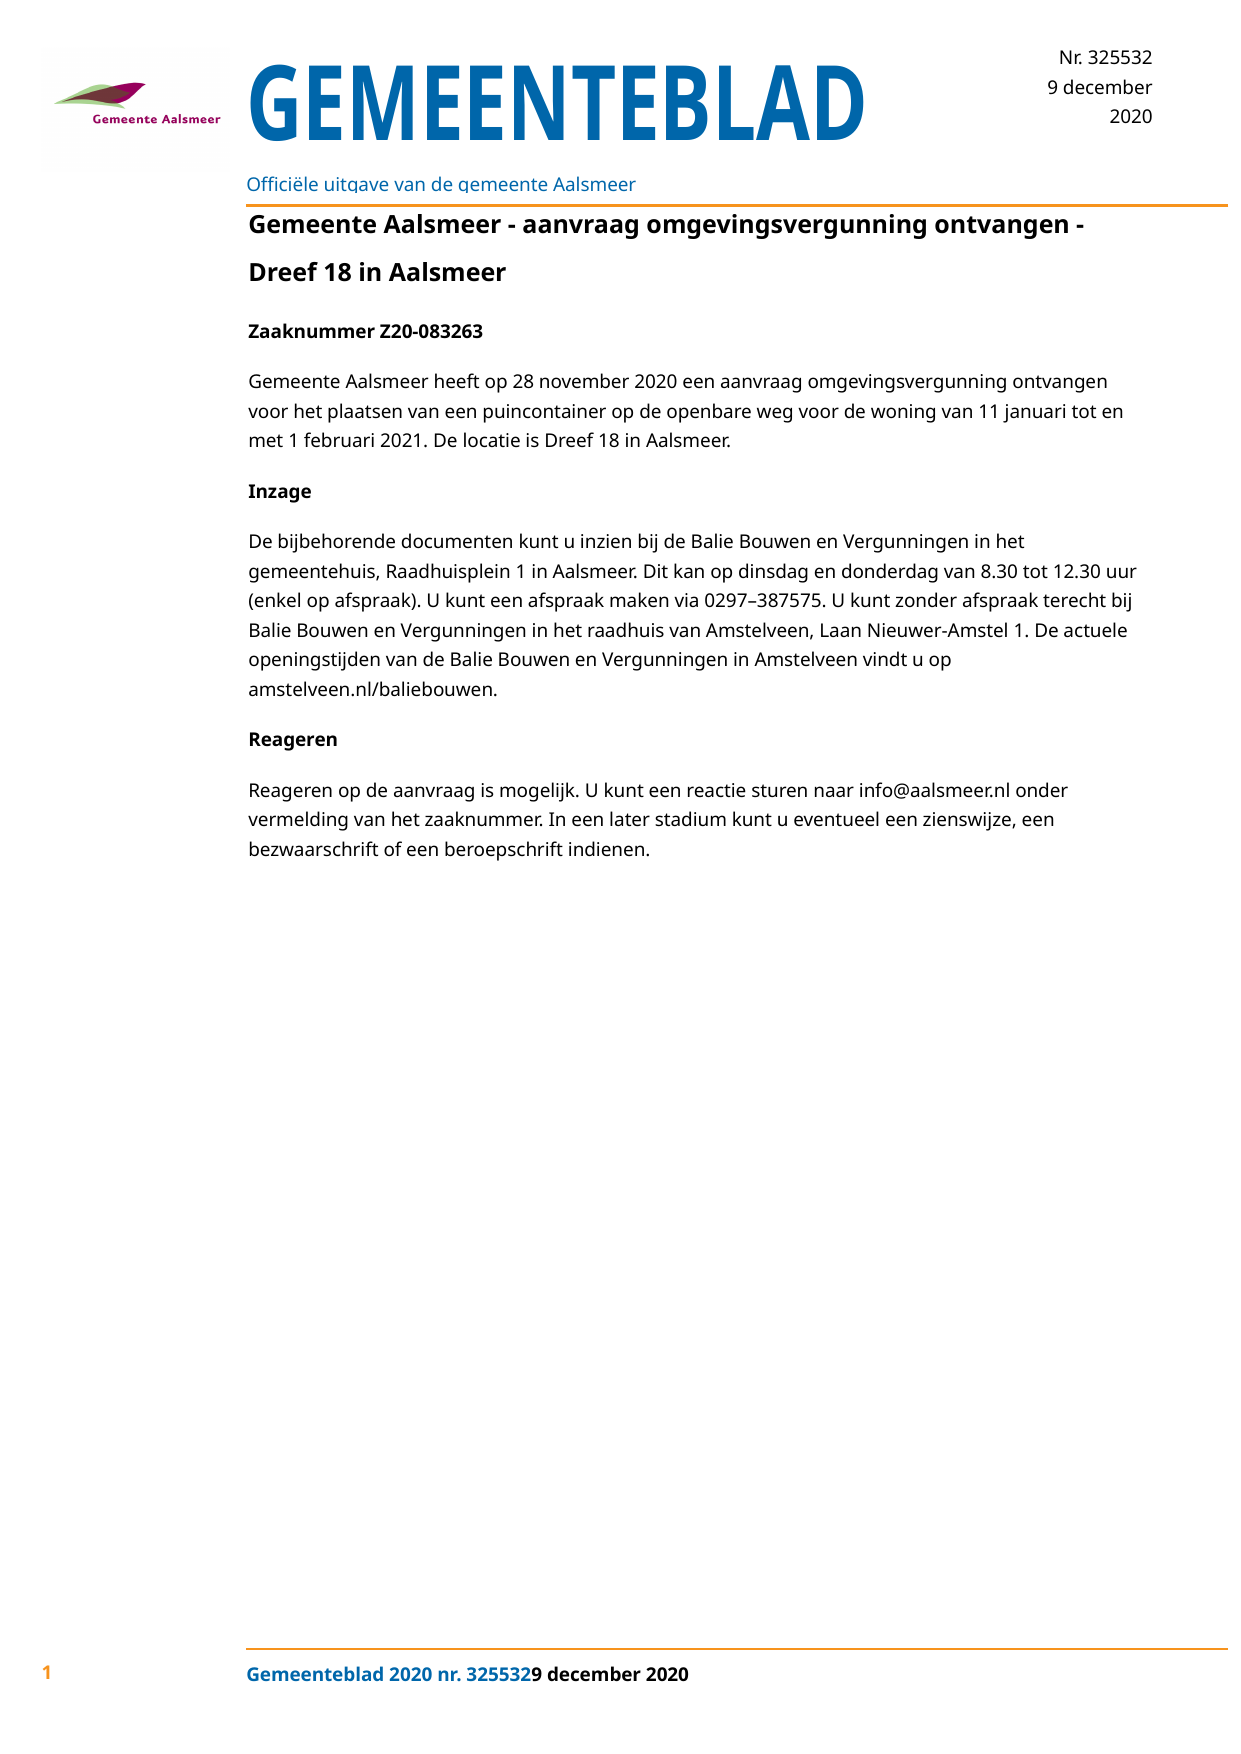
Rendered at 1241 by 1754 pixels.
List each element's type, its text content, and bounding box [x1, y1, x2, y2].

text Zaaknummer Z20-083263 [248, 318, 1152, 344]
text Inzage [248, 478, 1152, 504]
text Reageren op de aanvraag is mogelijk. U kunt een reactie sturen naar info@aalsmeer.nl onder vermelding van het zaaknummer. In een later stadium kunt u eventueel een zienswijze, een bezwaarschrift of een beroepschrift indienen. [248, 777, 1152, 862]
text De bijbehorende documenten kunt u inzien bij de Balie Bouwen en Vergunningen in het gemeentehuis, Raadhuisplein 1 in Aalsmeer. Dit kan op dinsdag en donderdag van 8.30 tot 12.30 uur (enkel op afspraak). U kunt een afspraak maken via 0297–387575. U kunt zonder afspraak terecht bij Balie Bouwen en Vergunningen in het raadhuis van Amstelveen, Laan Nieuwer-Amstel 1. De actuele openingstijden van de Balie Bouwen en Vergunningen in Amstelveen vindt u op amstelveen.nl/baliebouwen. [248, 528, 1152, 702]
text Reageren [248, 727, 1152, 752]
text Gemeente Aalsmeer - aanvraag omgevingsvergunning ontvangen - Dreef 18 in Aalsmeer [248, 207, 1152, 288]
picture [41, 47, 231, 172]
text Gemeente Aalsmeer heeft op 28 november 2020 een aanvraag omgevingsvergunning ontvangen voor het plaatsen van een puincontainer op de openbare weg voor de woning van 11 januari tot en met 1 februari 2021. De locatie is Dreef 18 in Aalsmeer. [248, 368, 1152, 453]
